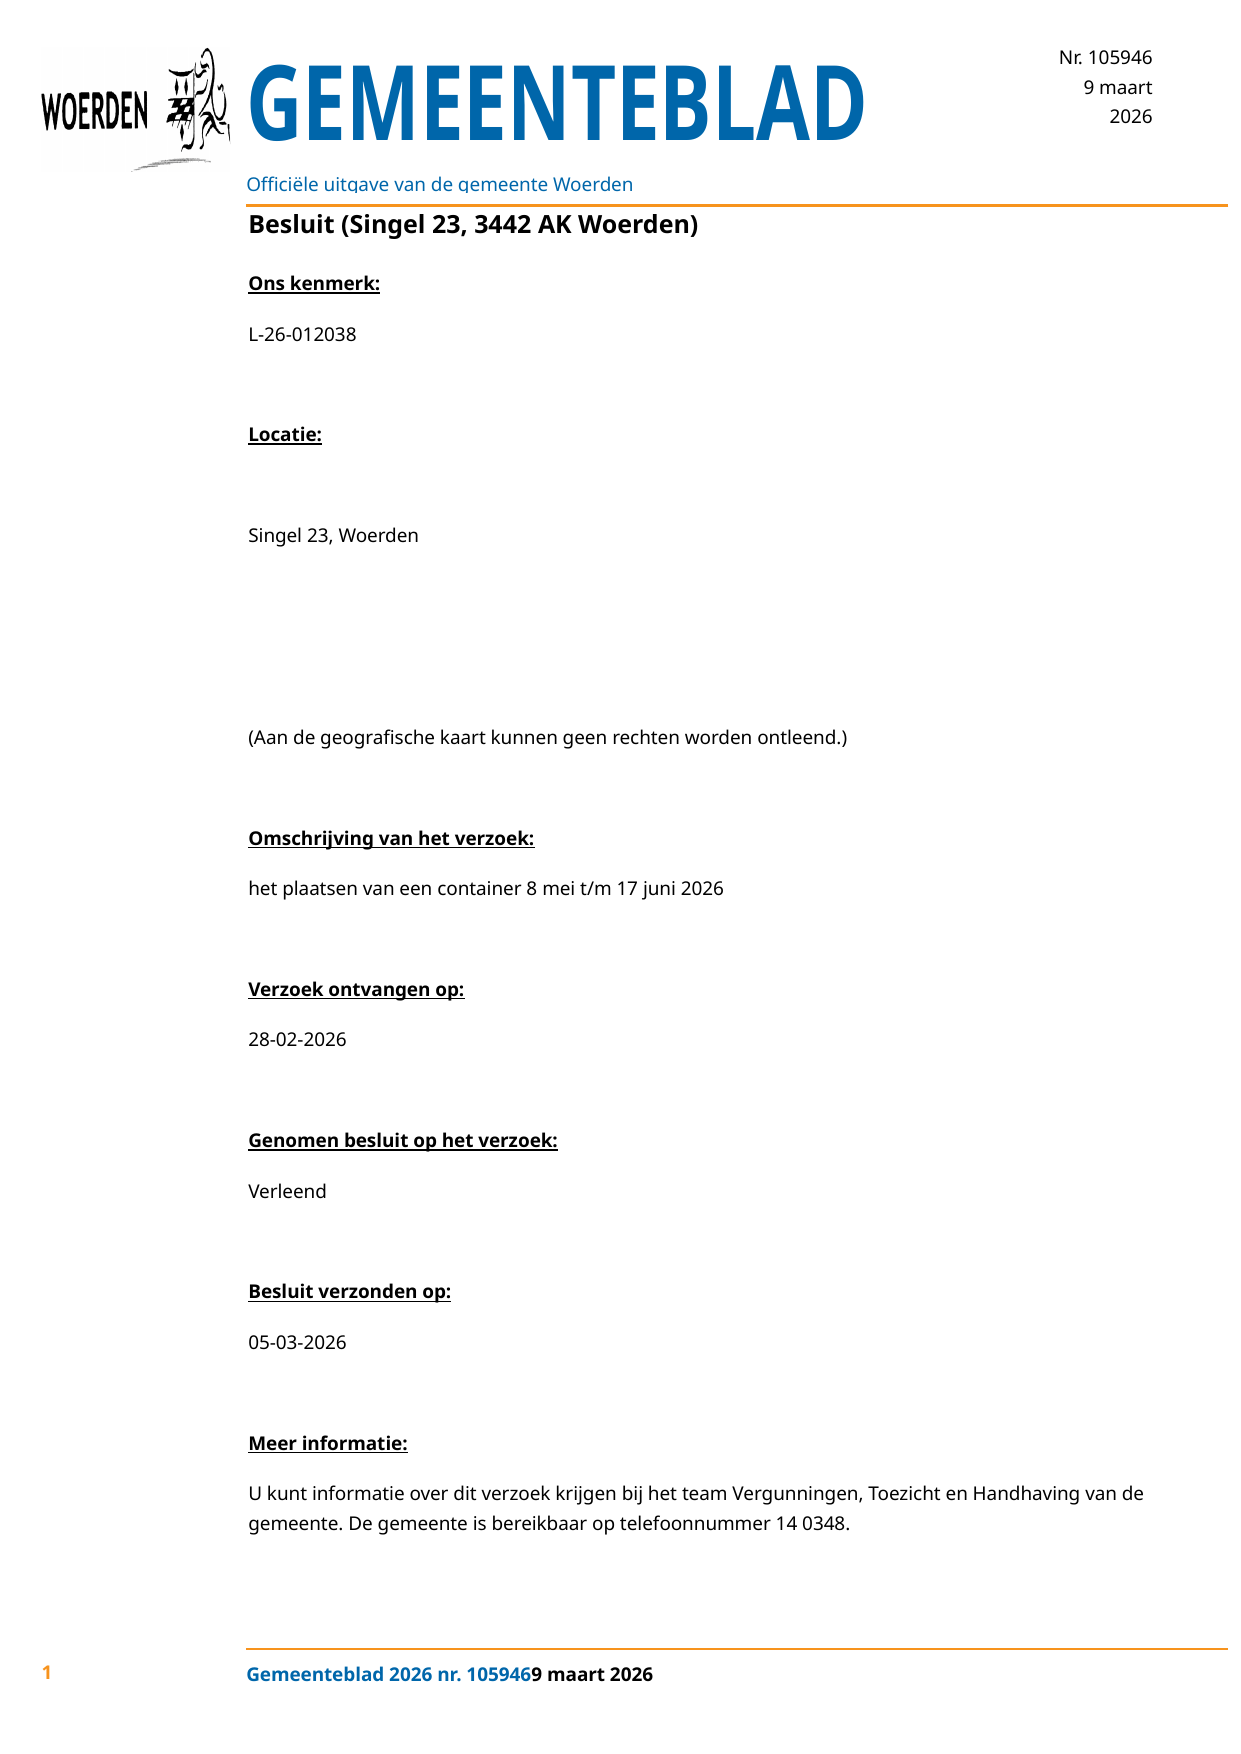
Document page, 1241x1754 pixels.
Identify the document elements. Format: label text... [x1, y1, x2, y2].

text Besluit (Singel 23, 3442 AK Woerden) [248, 207, 1152, 241]
text Verzoek ontvangen op: [248, 976, 1152, 1002]
picture [41, 47, 231, 172]
text 05-03-2026 [248, 1329, 1152, 1355]
text Meer informatie: [248, 1430, 1152, 1456]
text 28-02-2026 [248, 1027, 1152, 1052]
text Besluit verzonden op: [248, 1279, 1152, 1304]
text (Aan de geografische kaart kunnen geen rechten worden ontleend.) [248, 724, 1152, 750]
text het plaatsen van een container 8 mei t/m 17 juni 2026 [248, 875, 1152, 901]
text U kunt informatie over dit verzoek krijgen bij het team Vergunningen, Toezicht en Handhaving van de gemeente. De gemeente is bereikbaar op telefoonnummer 14 0348. [248, 1480, 1152, 1536]
text Locatie: [248, 422, 1152, 447]
text Omschrijving van het verzoek: [248, 825, 1152, 851]
text Ons kenmerk: [248, 270, 1152, 296]
text Verleend [248, 1178, 1152, 1203]
text L-26-012038 [248, 321, 1152, 346]
text Singel 23, Woerden [248, 522, 1152, 548]
text Genomen besluit op het verzoek: [248, 1127, 1152, 1153]
